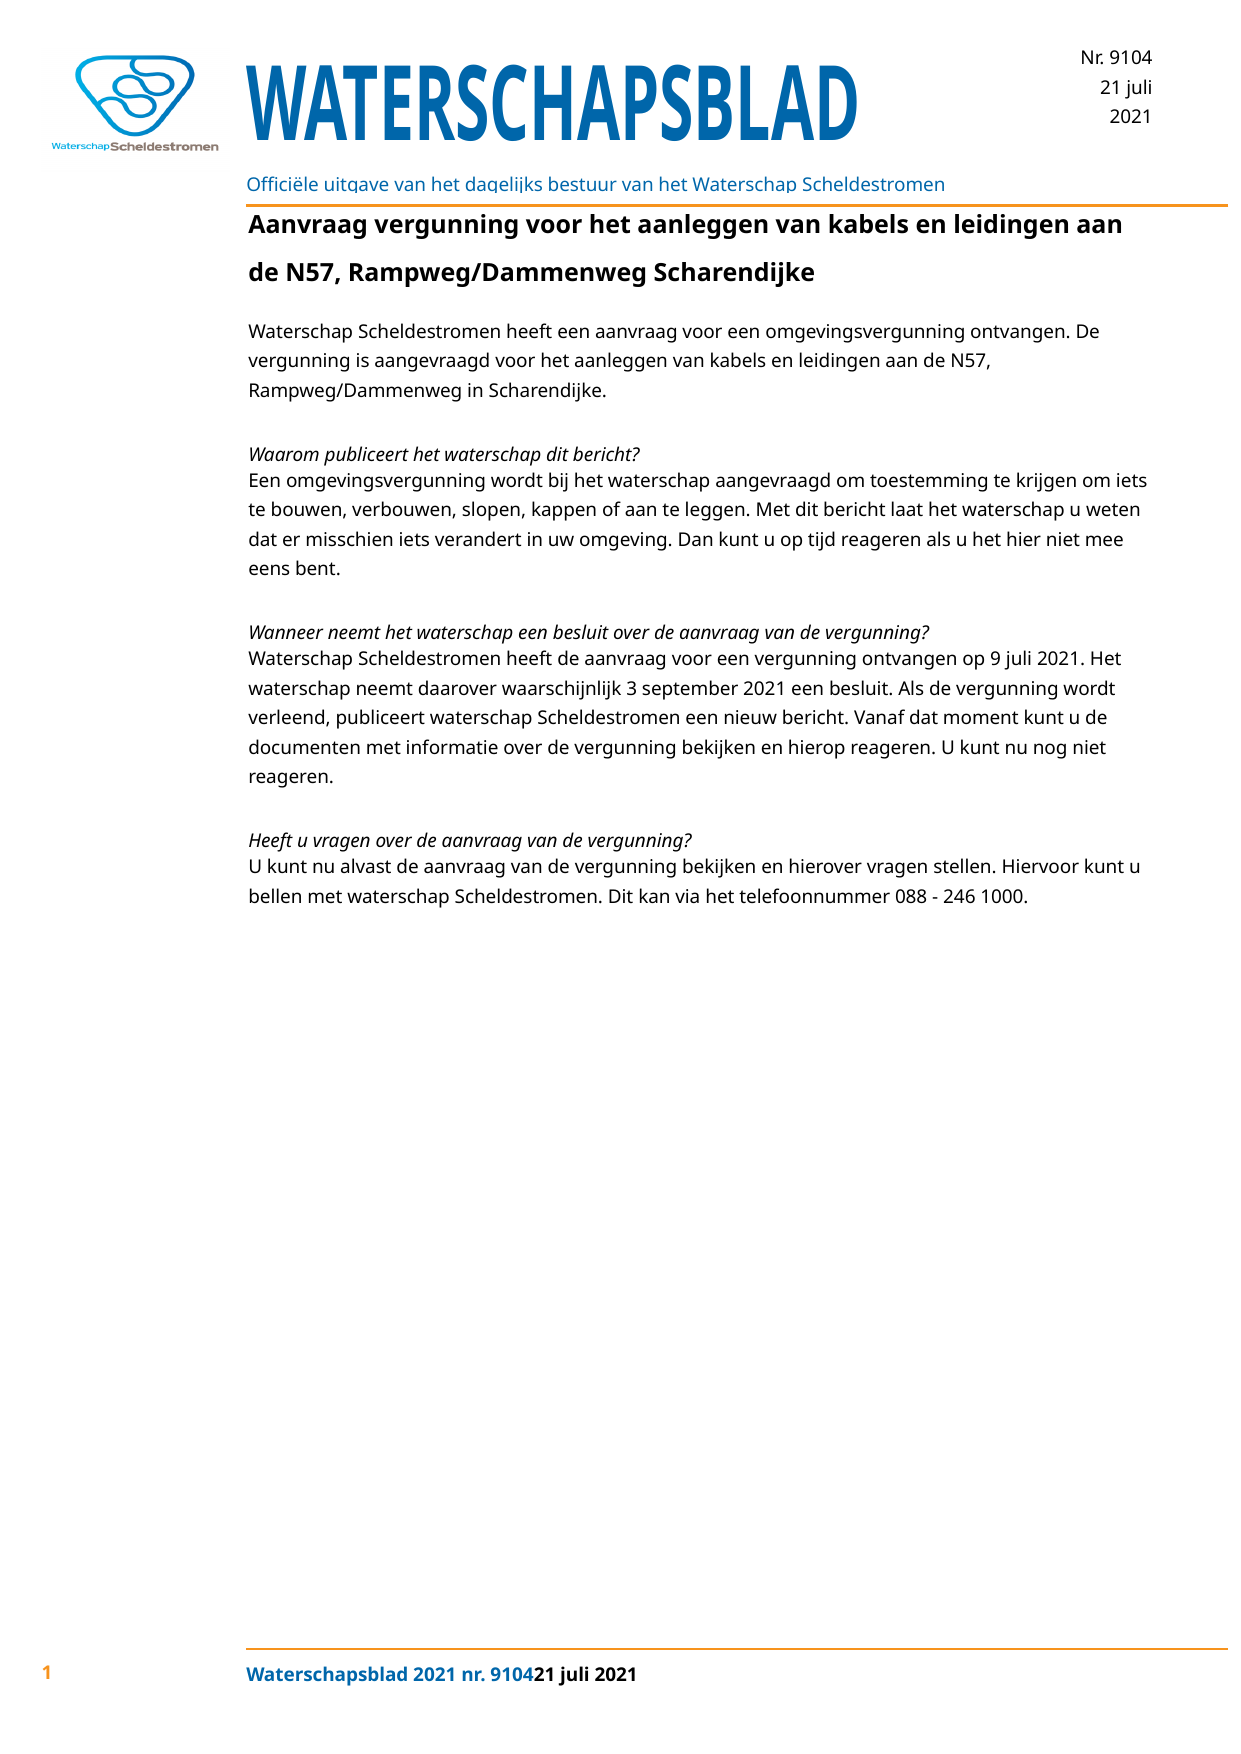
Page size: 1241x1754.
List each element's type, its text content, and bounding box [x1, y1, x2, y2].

picture [41, 47, 231, 172]
text U kunt nu alvast de aanvraag van de vergunning bekijken en hierover vragen stellen. Hiervoor kunt u bellen met waterschap Scheldestromen. Dit kan via het telefoonnummer 088 - 246 1000. [248, 853, 1152, 908]
text Wanneer neemt het waterschap een besluit over de aanvraag van de vergunning? [248, 619, 1152, 645]
text Waterschap Scheldestromen heeft de aanvraag voor een vergunning ontvangen op 9 juli 2021. Het waterschap neemt daarover waarschijnlijk 3 september 2021 een besluit. Als de vergunning wordt verleend, publiceert waterschap Scheldestromen een nieuw bericht. Vanaf dat moment kunt u de documenten met informatie over de vergunning bekijken en hierop reageren. U kunt nu nog niet reageren. [248, 645, 1152, 789]
text Heeft u vragen over de aanvraag van de vergunning? [248, 827, 1152, 853]
text Waterschap Scheldestromen heeft een aanvraag voor een omgevingsvergunning ontvangen. De vergunning is aangevraagd voor het aanleggen van kabels en leidingen aan de N57, Rampweg/Dammenweg in Scharendijke. [248, 318, 1152, 403]
text Een omgevingsvergunning wordt bij het waterschap aangevraagd om toestemming te krijgen om iets te bouwen, verbouwen, slopen, kappen of aan te leggen. Met dit bericht laat het waterschap u weten dat er misschien iets verandert in uw omgeving. Dan kunt u op tijd reageren als u het hier niet mee eens bent. [248, 467, 1152, 581]
text Aanvraag vergunning voor het aanleggen van kabels en leidingen aan de N57, Rampweg/Dammenweg Scharendijke [248, 207, 1152, 288]
text Waarom publiceert het waterschap dit bericht? [248, 441, 1152, 467]
